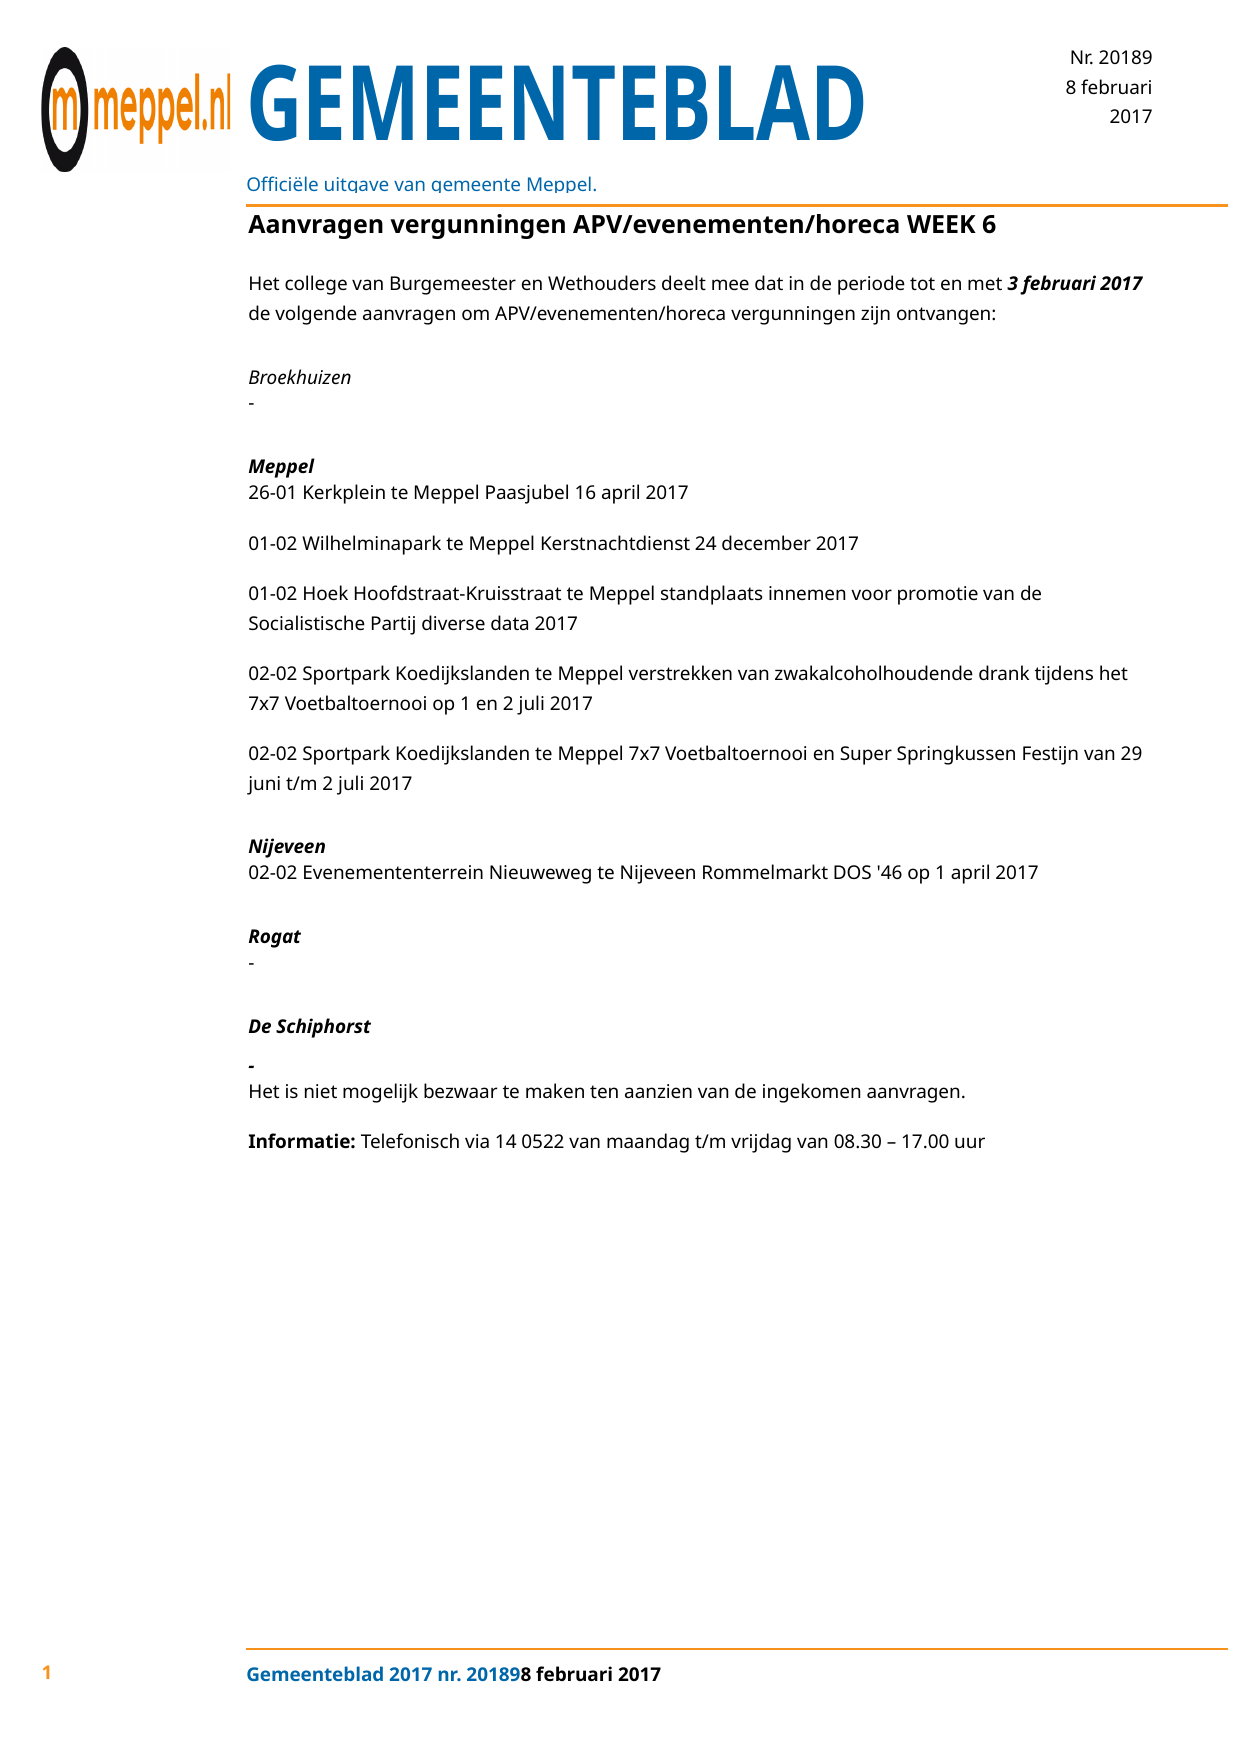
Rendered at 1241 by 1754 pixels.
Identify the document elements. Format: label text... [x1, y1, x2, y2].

text 02-02 Evenemententerrein Nieuweweg te Nijeveen Rommelmarkt DOS '46 op 1 april 2017 [248, 859, 1152, 885]
text Nijeveen [248, 834, 1152, 859]
text De Schiphorst [248, 1013, 1152, 1039]
text - [248, 389, 1152, 415]
text - [248, 949, 1152, 975]
text 01-02 Hoek Hoofdstraat-Kruisstraat te Meppel standplaats innemen voor promotie van de Socialistische Partij diverse data 2017 [248, 580, 1152, 635]
picture [41, 47, 231, 172]
text 02-02 Sportpark Koedijkslanden te Meppel verstrekken van zwakalcoholhoudende drank tijdens het 7x7 Voetbaltoernooi op 1 en 2 juli 2017 [248, 660, 1152, 715]
text 02-02 Sportpark Koedijkslanden te Meppel 7x7 Voetbaltoernooi en Super Springkussen Festijn van 29 juni t/m 2 juli 2017 [248, 740, 1152, 795]
text Aanvragen vergunningen APV/evenementen/horeca WEEK 6 [248, 207, 1152, 241]
text 01-02 Wilhelminapark te Meppel Kerstnachtdienst 24 december 2017 [248, 530, 1152, 555]
text Rogat [248, 923, 1152, 949]
text 26-01 Kerkplein te Meppel Paasjubel 16 april 2017 [248, 479, 1152, 505]
text - [248, 1052, 1152, 1078]
text Het college van Burgemeester en Wethouders deelt mee dat in de periode tot en met 3 februari 2017 de volgende aanvragen om APV/evenementen/horeca vergunningen zijn ontvangen: [248, 270, 1152, 326]
text Informatie: Telefonisch via 14 0522 van maandag t/m vrijdag van 08.30 – 17.00 uur [248, 1128, 1152, 1154]
text Het is niet mogelijk bezwaar te maken ten aanzien van de ingekomen aanvragen. [248, 1078, 1152, 1104]
text Broekhuizen [248, 364, 1152, 389]
text Meppel [248, 453, 1152, 479]
